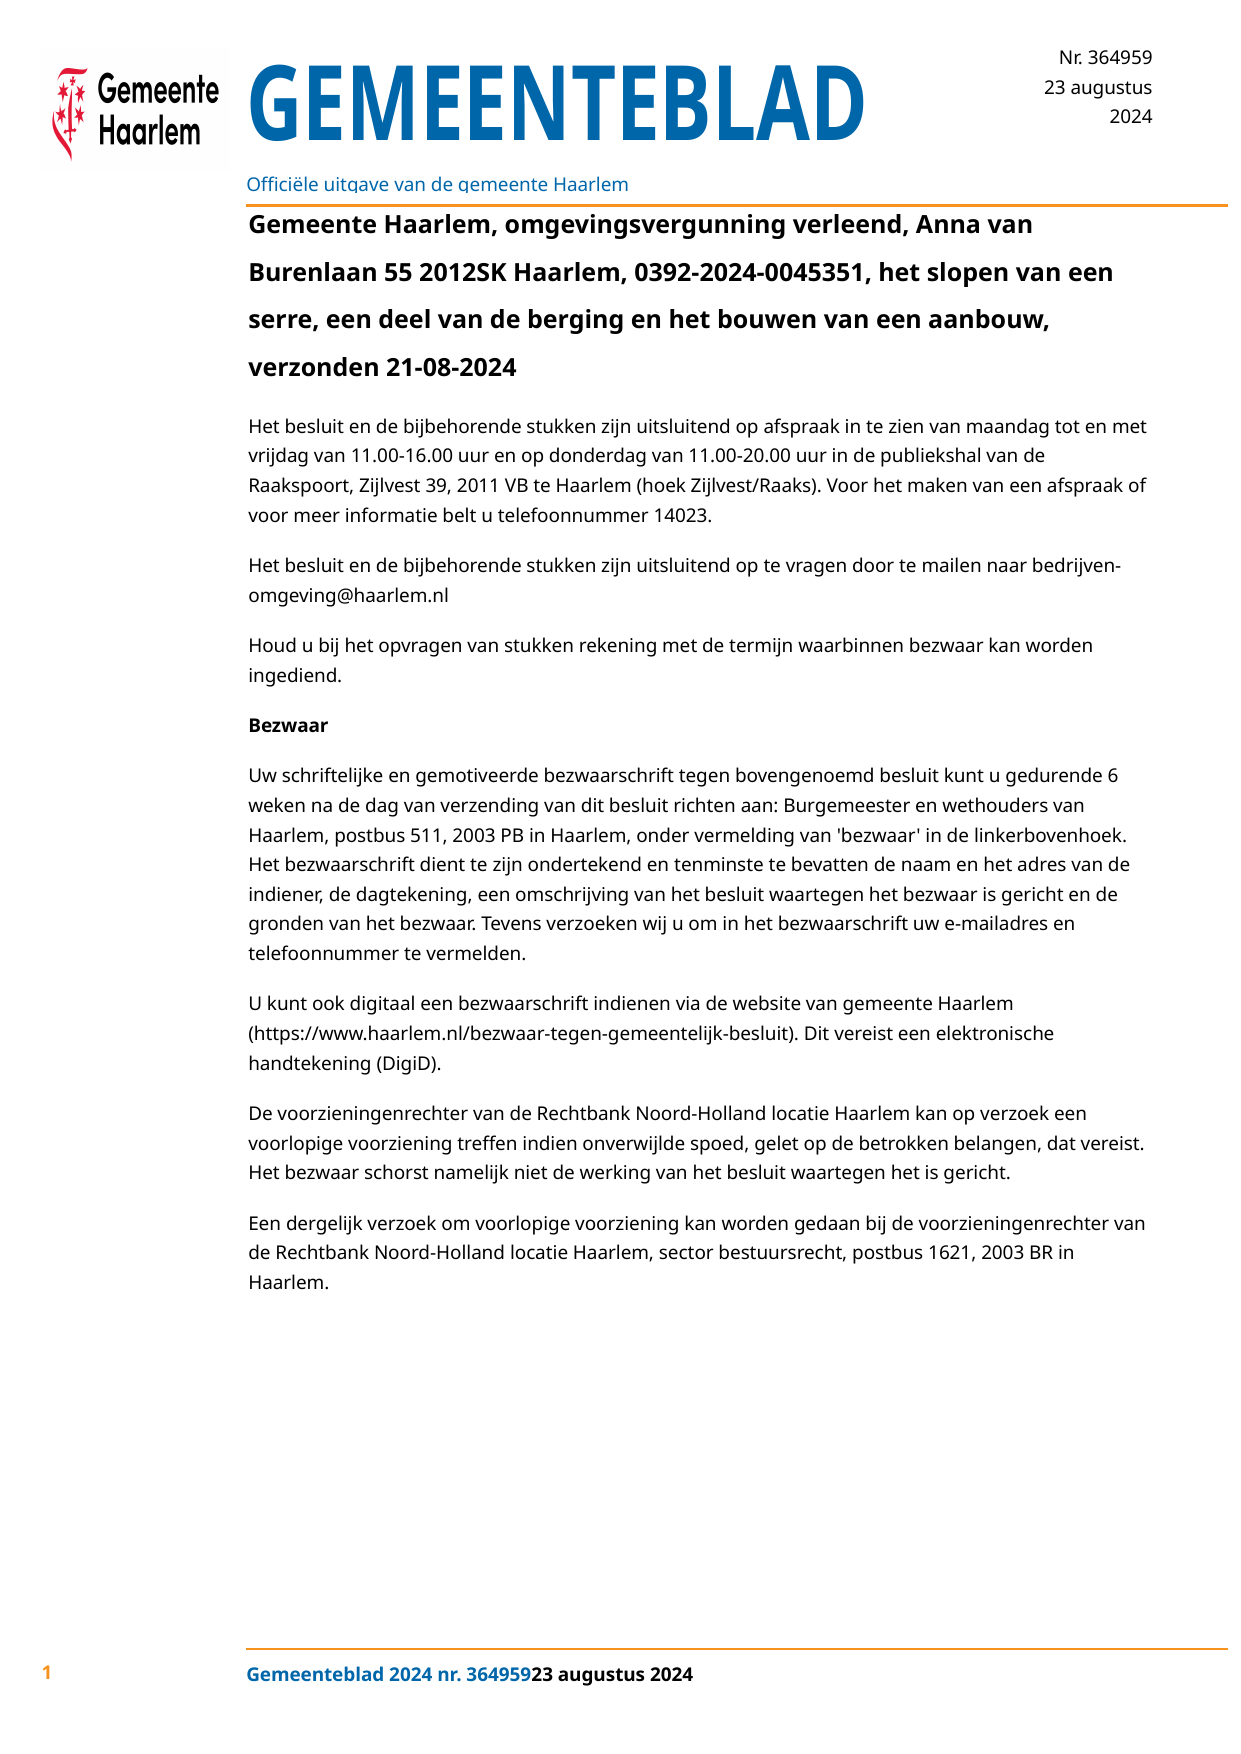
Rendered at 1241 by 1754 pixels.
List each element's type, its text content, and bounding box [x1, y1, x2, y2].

picture [41, 47, 231, 172]
text De voorzieningenrechter van de Rechtbank Noord-Holland locatie Haarlem kan op verzoek een voorlopige voorziening treffen indien onverwijlde spoed, gelet op de betrokken belangen, dat vereist. Het bezwaar schorst namelijk niet de werking van het besluit waartegen het is gericht. [248, 1100, 1152, 1185]
text Een dergelijk verzoek om voorlopige voorziening kan worden gedaan bij de voorzieningenrechter van de Rechtbank Noord-Holland locatie Haarlem, sector bestuursrecht, postbus 1621, 2003 BR in Haarlem. [248, 1210, 1152, 1295]
text Gemeente Haarlem, omgevingsvergunning verleend, Anna van Burenlaan 55 2012SK Haarlem, 0392-2024-0045351, het slopen van een serre, een deel van de berging en het bouwen van een aanbouw, verzonden 21-08-2024 [248, 207, 1152, 384]
text Bezwaar [248, 712, 1152, 738]
text U kunt ook digitaal een bezwaarschrift indienen via de website van gemeente Haarlem (https://www.haarlem.nl/bezwaar-tegen-gemeentelijk-besluit). Dit vereist een elektronische handtekening (DigiD). [248, 991, 1152, 1076]
text Het besluit en de bijbehorende stukken zijn uitsluitend op afspraak in te zien van maandag tot en met vrijdag van 11.00-16.00 uur en op donderdag van 11.00-20.00 uur in de publiekshal van de Raakspoort, Zijlvest 39, 2011 VB te Haarlem (hoek Zijlvest/Raaks). Voor het maken van een afspraak of voor meer informatie belt u telefoonnummer 14023. [248, 413, 1152, 528]
text Houd u bij het opvragen van stukken rekening met de termijn waarbinnen bezwaar kan worden ingediend. [248, 632, 1152, 688]
text Uw schriftelijke en gemotiveerde bezwaarschrift tegen bovengenoemd besluit kunt u gedurende 6 weken na de dag van verzending van dit besluit richten aan: Burgemeester en wethouders van Haarlem, postbus 511, 2003 PB in Haarlem, onder vermelding van 'bezwaar' in de linkerbovenhoek. Het bezwaarschrift dient te zijn ondertekend en tenminste te bevatten de naam en het adres van de indiener, de dagtekening, een omschrijving van het besluit waartegen het bezwaar is gericht en de gronden van het bezwaar. Tevens verzoeken wij u om in het bezwaarschrift uw e-mailadres en telefoonnummer te vermelden. [248, 763, 1152, 966]
text Het besluit en de bijbehorende stukken zijn uitsluitend op te vragen door te mailen naar bedrijven-omgeving@haarlem.nl [248, 552, 1152, 608]
